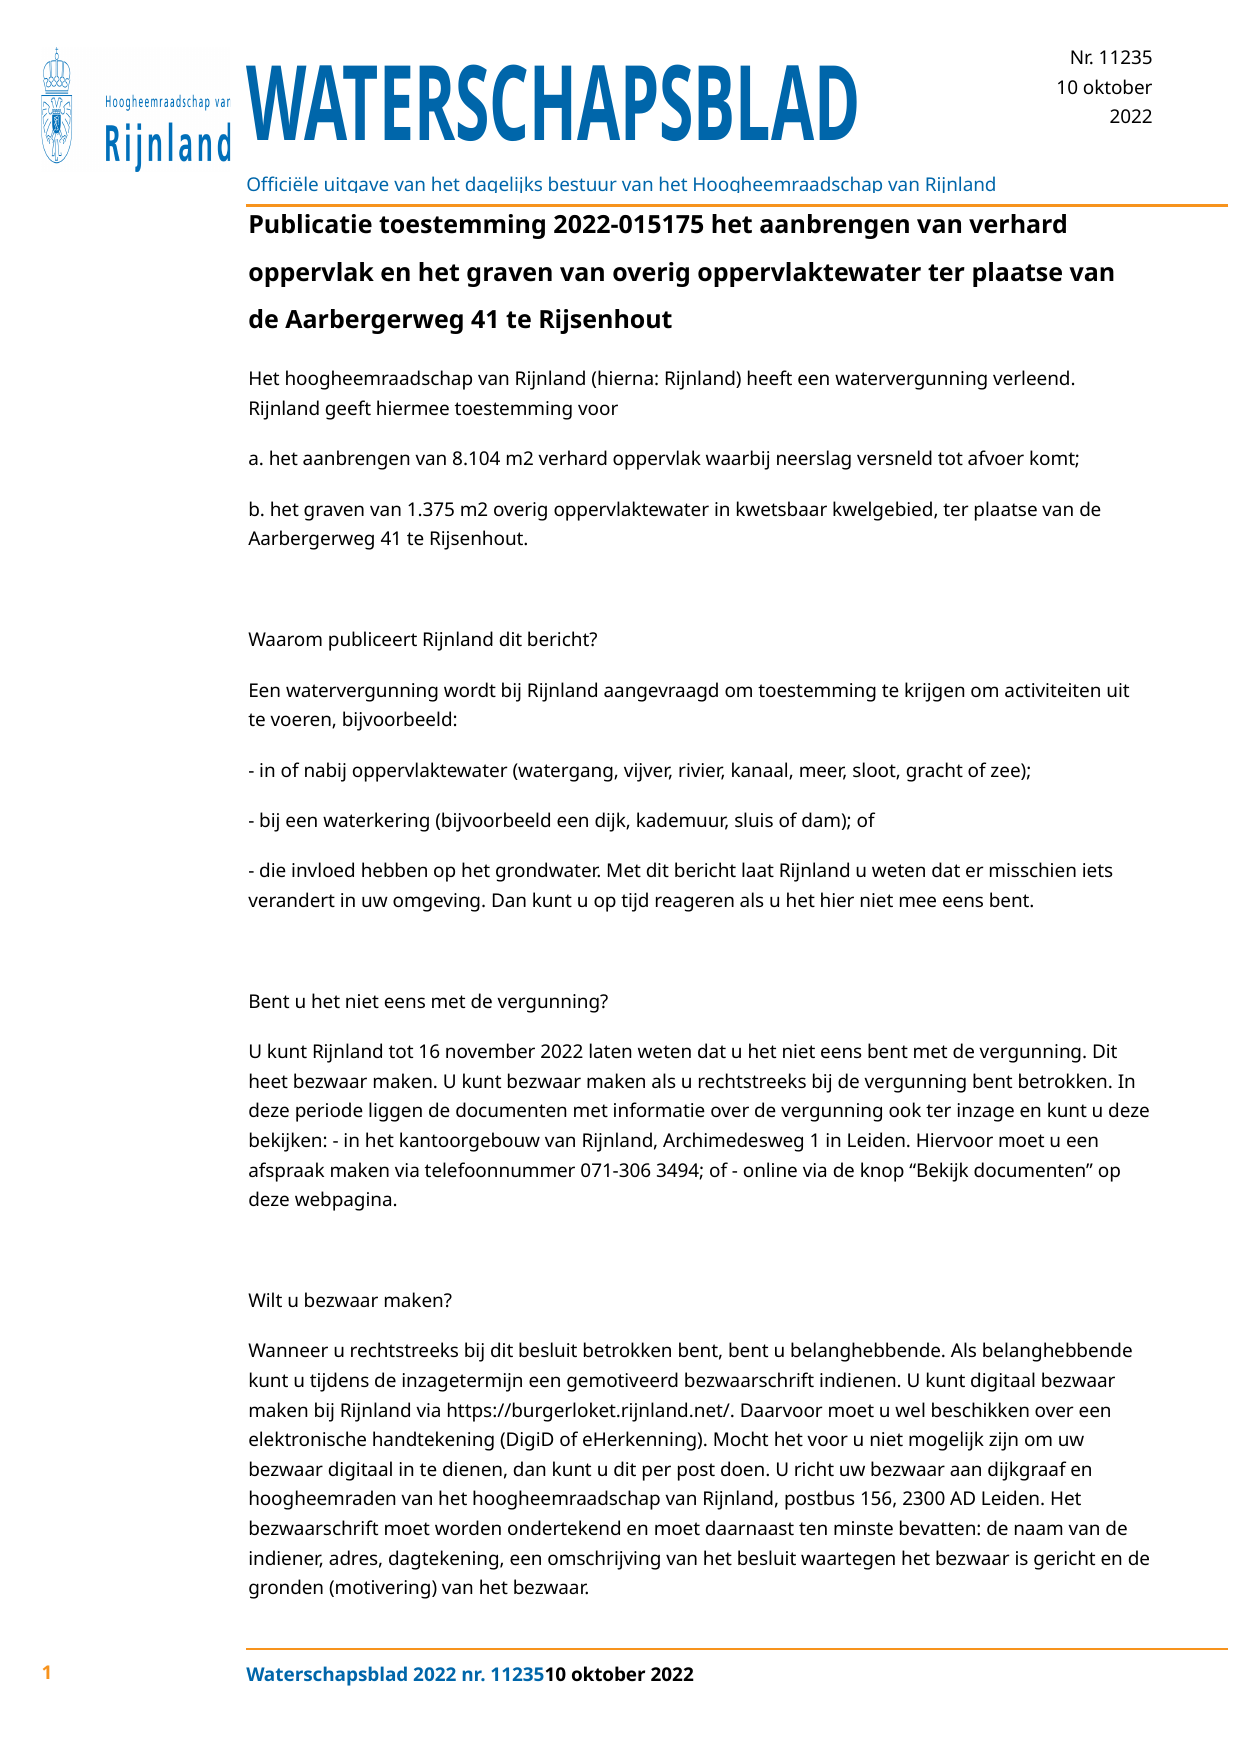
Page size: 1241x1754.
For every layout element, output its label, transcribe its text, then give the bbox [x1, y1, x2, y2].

text Wilt u bezwaar maken? [248, 1287, 1152, 1313]
picture [41, 47, 231, 172]
text Waarom publiceert Rijnland dit bericht? [248, 626, 1152, 652]
text U kunt Rijnland tot 16 november 2022 laten weten dat u het niet eens bent met de vergunning. Dit heet bezwaar maken. U kunt bezwaar maken als u rechtstreeks bij de vergunning bent betrokken. In deze periode liggen de documenten met informatie over de vergunning ook ter inzage en kunt u deze bekijken: - in het kantoorgebouw van Rijnland, Archimedesweg 1 in Leiden. Hiervoor moet u een afspraak maken via telefoonnummer 071-306 3494; of - online via de knop “Bekijk documenten” op deze webpagina. [248, 1038, 1152, 1212]
text - bij een waterkering (bijvoorbeeld een dijk, kademuur, sluis of dam); of [248, 807, 1152, 833]
text Wanneer u rechtstreeks bij dit besluit betrokken bent, bent u belanghebbende. Als belanghebbende kunt u tijdens de inzagetermijn een gemotiveerd bezwaarschrift indienen. U kunt digitaal bezwaar maken bij Rijnland via https://burgerloket.rijnland.net/. Daarvoor moet u wel beschikken over een elektronische handtekening (DigiD of eHerkenning). Mocht het voor u niet mogelijk zijn om uw bezwaar digitaal in te dienen, dan kunt u dit per post doen. U richt uw bezwaar aan dijkgraaf en hoogheemraden van het hoogheemraadschap van Rijnland, postbus 156, 2300 AD Leiden. Het bezwaarschrift moet worden ondertekend en moet daarnaast ten minste bevatten: de naam van de indiener, adres, dagtekening, een omschrijving van het besluit waartegen het bezwaar is gericht en de gronden (motivering) van het bezwaar. [248, 1338, 1152, 1600]
text Bent u het niet eens met de vergunning? [248, 988, 1152, 1014]
text b. het graven van 1.375 m2 overig oppervlaktewater in kwetsbaar kwelgebied, ter plaatse van de Aarbergerweg 41 te Rijsenhout. [248, 496, 1152, 551]
text - die invloed hebben op het grondwater. Met dit bericht laat Rijnland u weten dat er misschien iets verandert in uw omgeving. Dan kunt u op tijd reageren als u het hier niet mee eens bent. [248, 858, 1152, 913]
text a. het aanbrengen van 8.104 m2 verhard oppervlak waarbij neerslag versneld tot afvoer komt; [248, 446, 1152, 471]
text Een watervergunning wordt bij Rijnland aangevraagd om toestemming te krijgen om activiteiten uit te voeren, bijvoorbeeld: [248, 677, 1152, 732]
text - in of nabij oppervlaktewater (watergang, vijver, rivier, kanaal, meer, sloot, gracht of zee); [248, 757, 1152, 782]
text Publicatie toestemming 2022-015175 het aanbrengen van verhard oppervlak en het graven van overig oppervlaktewater ter plaatse van de Aarbergerweg 41 te Rijsenhout [248, 207, 1152, 336]
text Het hoogheemraadschap van Rijnland (hierna: Rijnland) heeft een watervergunning verleend. Rijnland geeft hiermee toestemming voor [248, 366, 1152, 421]
